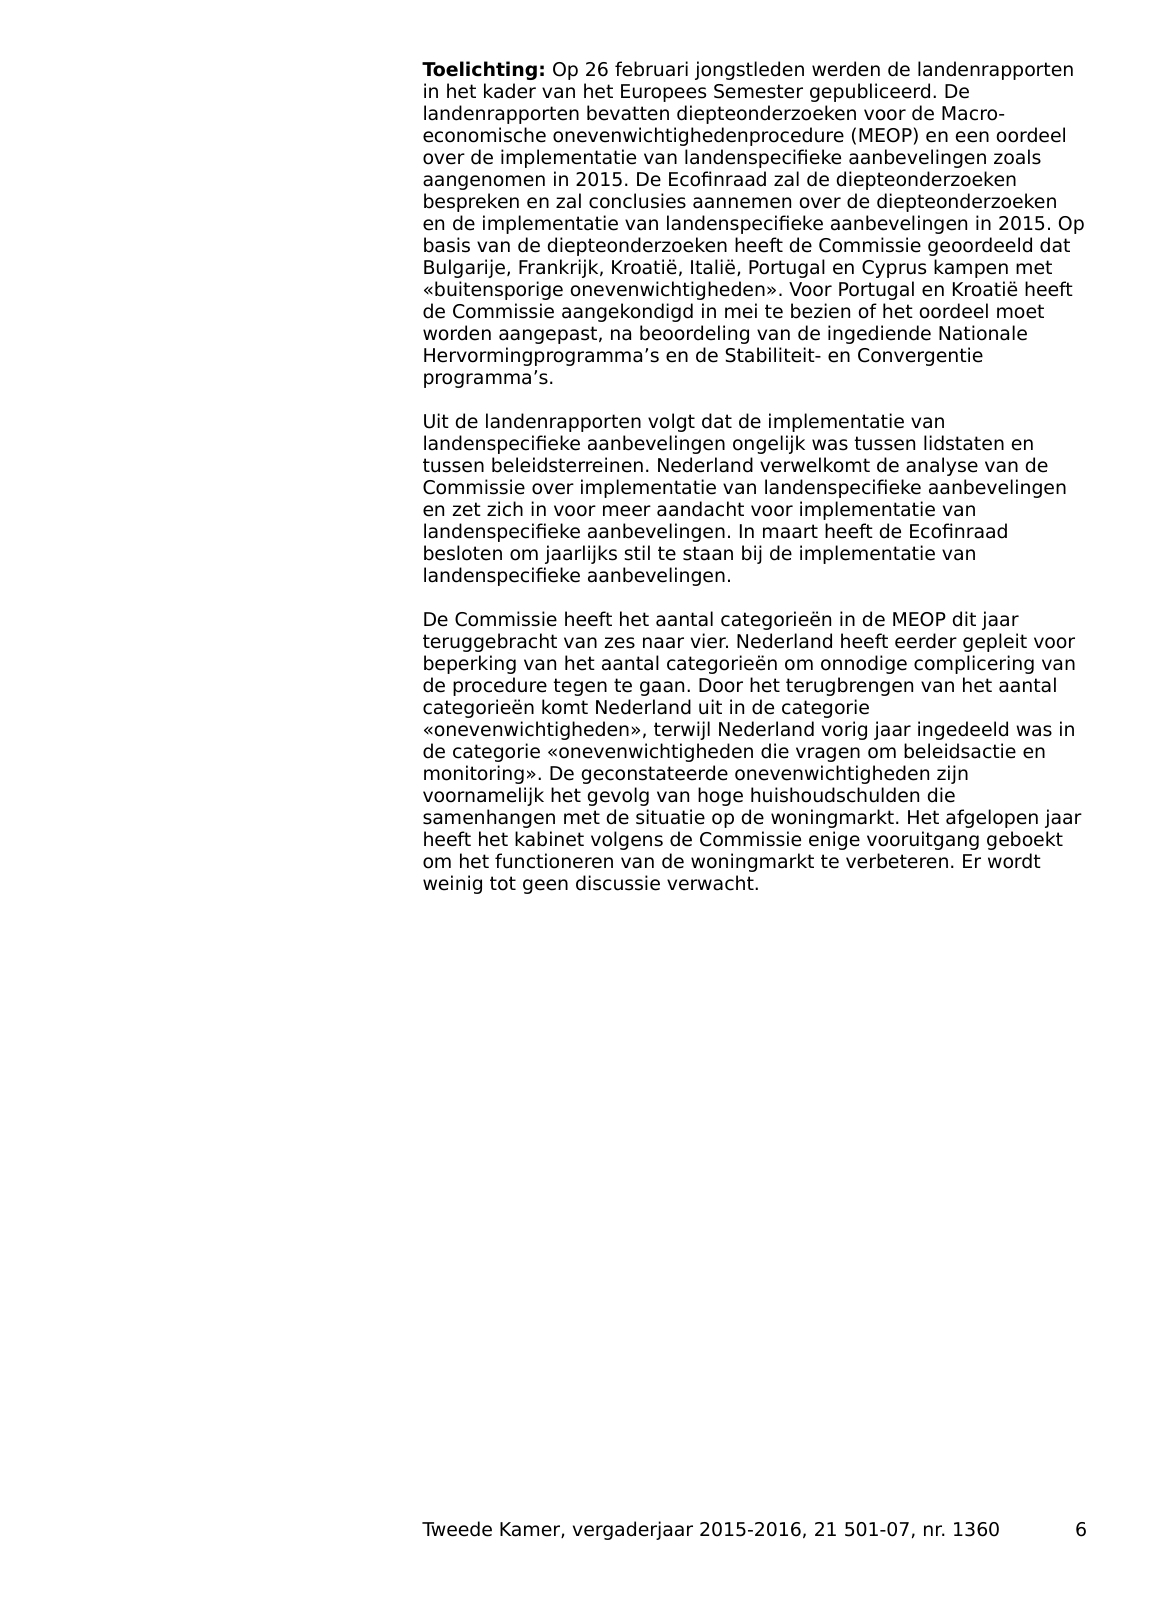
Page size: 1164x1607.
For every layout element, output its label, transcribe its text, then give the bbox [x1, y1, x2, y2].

text Uit de landenrapporten volgt dat de implementatie van landenspecifieke aanbevelingen ongelijk was tussen lidstaten en tussen beleidsterreinen. Nederland verwelkomt de analyse van de Commissie over implementatie van landenspecifieke aanbevelingen en zet zich in voor meer aandacht voor implementatie van landenspecifieke aanbevelingen. In maart heeft de Ecofinraad besloten om jaarlijks stil te staan bij de implementatie van landenspecifieke aanbevelingen. [422, 411, 1087, 587]
text De Commissie heeft het aantal categorieën in de MEOP dit jaar teruggebracht van zes naar vier. Nederland heeft eerder gepleit voor beperking van het aantal categorieën om onnodige complicering van de procedure tegen te gaan. Door het terugbrengen van het aantal categorieën komt Nederland uit in de categorie «onevenwichtigheden», terwijl Nederland vorig jaar ingedeeld was in de categorie «onevenwichtigheden die vragen om beleidsactie en monitoring». De geconstateerde onevenwichtigheden zijn voornamelijk het gevolg van hoge huishoudschulden die samenhangen met de situatie op de woningmarkt. Het afgelopen jaar heeft het kabinet volgens de Commissie enige vooruitgang geboekt om het functioneren van de woningmarkt te verbeteren. Er wordt weinig tot geen discussie verwacht. [422, 609, 1087, 895]
text Toelichting: Op 26 februari jongstleden werden de landenrapporten in het kader van het Europees Semester gepubliceerd. De landenrapporten bevatten diepteonderzoeken voor de Macro-economische onevenwichtighedenprocedure (MEOP) en een oordeel over de implementatie van landenspecifieke aanbevelingen zoals aangenomen in 2015. De Ecofinraad zal de diepteonderzoeken bespreken en zal conclusies aannemen over de diepteonderzoeken en de implementatie van landenspecifieke aanbevelingen in 2015. Op basis van de diepteonderzoeken heeft de Commissie geoordeeld dat Bulgarije, Frankrijk, Kroatië, Italië, Portugal en Cyprus kampen met «buitensporige onevenwichtigheden». Voor Portugal en Kroatië heeft de Commissie aangekondigd in mei te bezien of het oordeel moet worden aangepast, na beoordeling van de ingediende Nationale Hervormingprogramma’s en de Stabiliteit- en Convergentie programma’s. [422, 59, 1087, 389]
